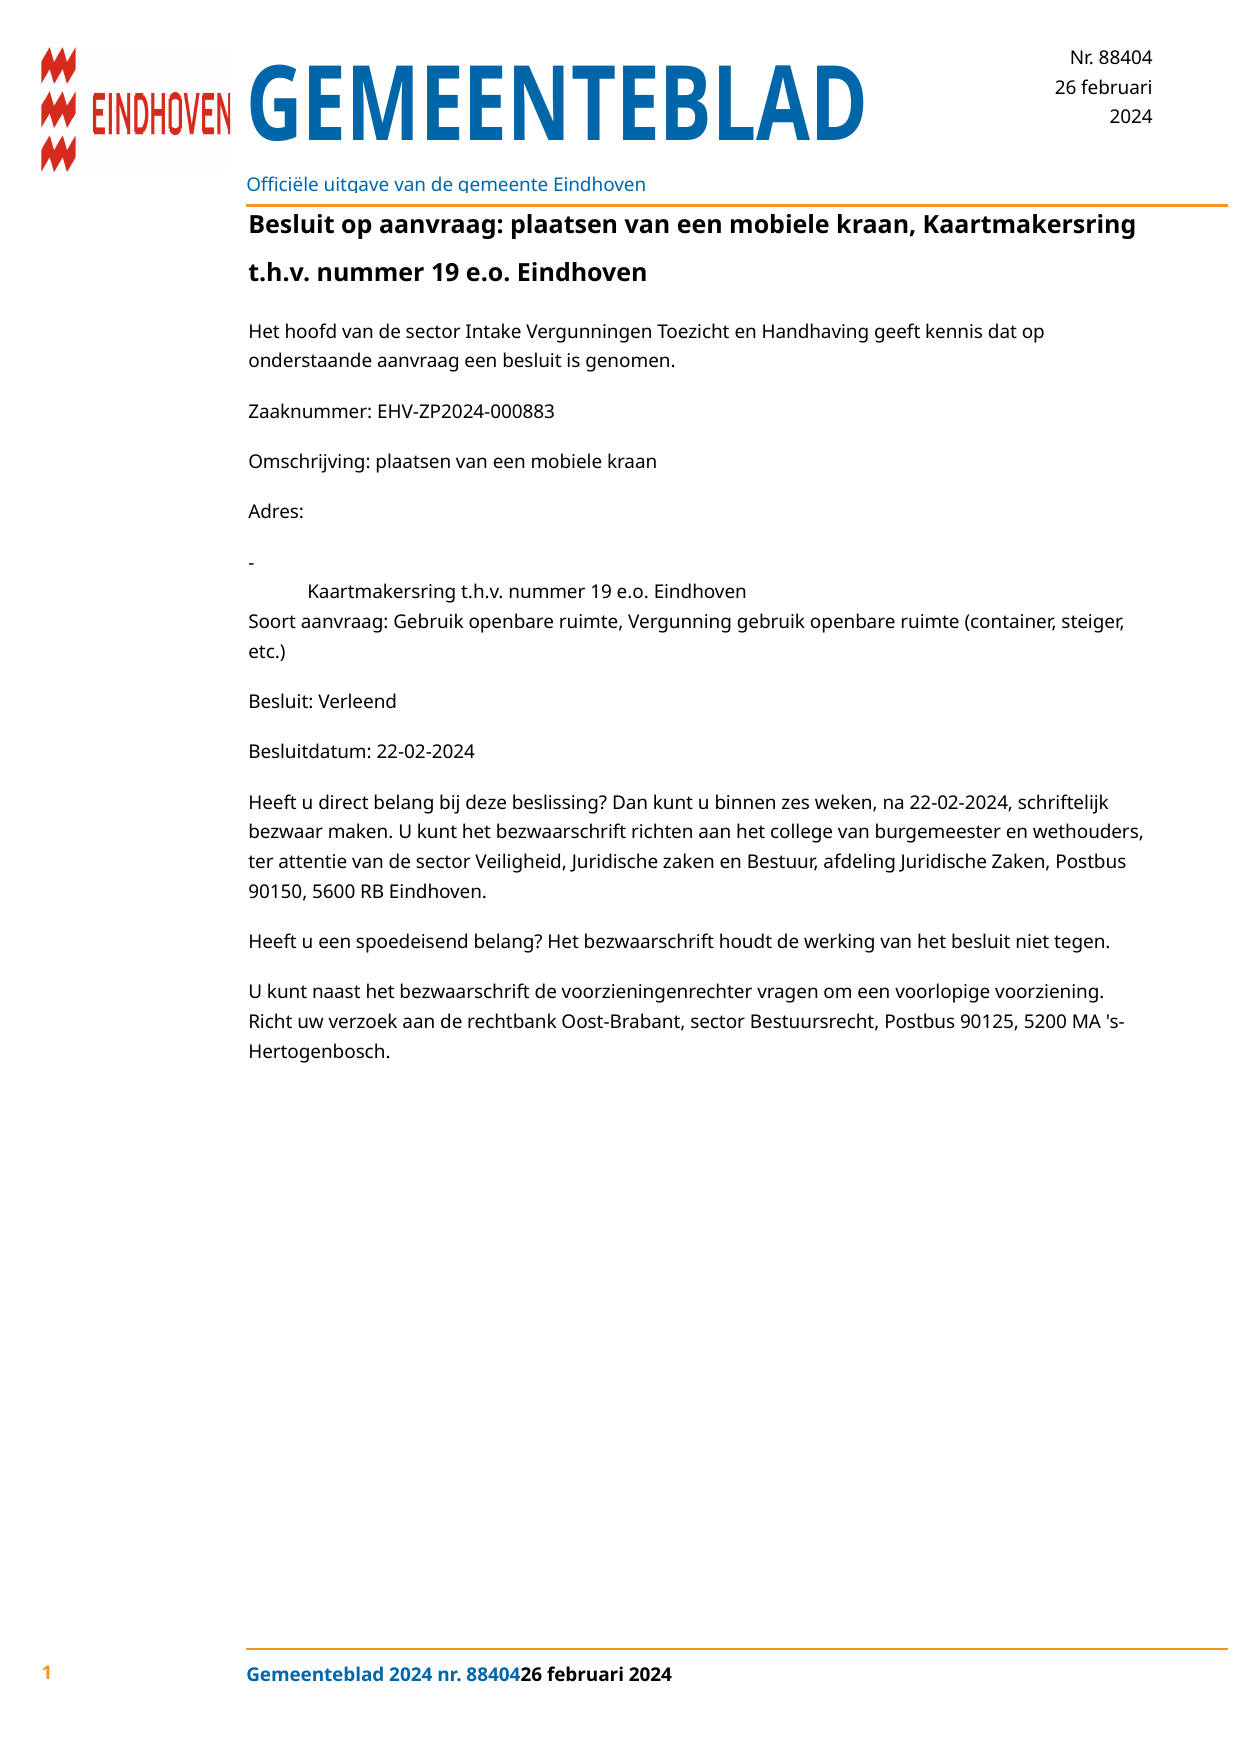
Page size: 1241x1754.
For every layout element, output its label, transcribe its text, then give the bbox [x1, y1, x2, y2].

list Kaartmakersring t.h.v. nummer 19 e.o. Eindhoven [248, 579, 1152, 604]
text U kunt naast het bezwaarschrift de voorzieningenrechter vragen om een voorlopige voorziening. Richt uw verzoek aan de rechtbank Oost-Brabant, sector Bestuursrecht, Postbus 90125, 5200 MA 's-Hertogenbosch. [248, 979, 1152, 1064]
text Het hoofd van de sector Intake Vergunningen Toezicht en Handhaving geeft kennis dat op onderstaande aanvraag een besluit is genomen. [248, 318, 1152, 373]
text Besluit op aanvraag: plaatsen van een mobiele kraan, Kaartmakersring t.h.v. nummer 19 e.o. Eindhoven [248, 207, 1152, 288]
text Heeft u een spoedeisend belang? Het bezwaarschrift houdt de werking van het besluit niet tegen. [248, 928, 1152, 954]
picture [41, 47, 231, 172]
text Besluit: Verleend [248, 688, 1152, 714]
text Omschrijving: plaatsen van een mobiele kraan [248, 448, 1152, 474]
text Heeft u direct belang bij deze beslissing? Dan kunt u binnen zes weken, na 22-02-2024, schriftelijk bezwaar maken. U kunt het bezwaarschrift richten aan het college van burgemeester en wethouders, ter attentie van de sector Veiligheid, Juridische zaken en Bestuur, afdeling Juridische Zaken, Postbus 90150, 5600 RB Eindhoven. [248, 789, 1152, 904]
text Adres: [248, 499, 1152, 524]
text Besluitdatum: 22-02-2024 [248, 739, 1152, 764]
text Zaaknummer: EHV-ZP2024-000883 [248, 398, 1152, 424]
text Soort aanvraag: Gebruik openbare ruimte, Vergunning gebruik openbare ruimte (container, steiger, etc.) [248, 608, 1152, 664]
